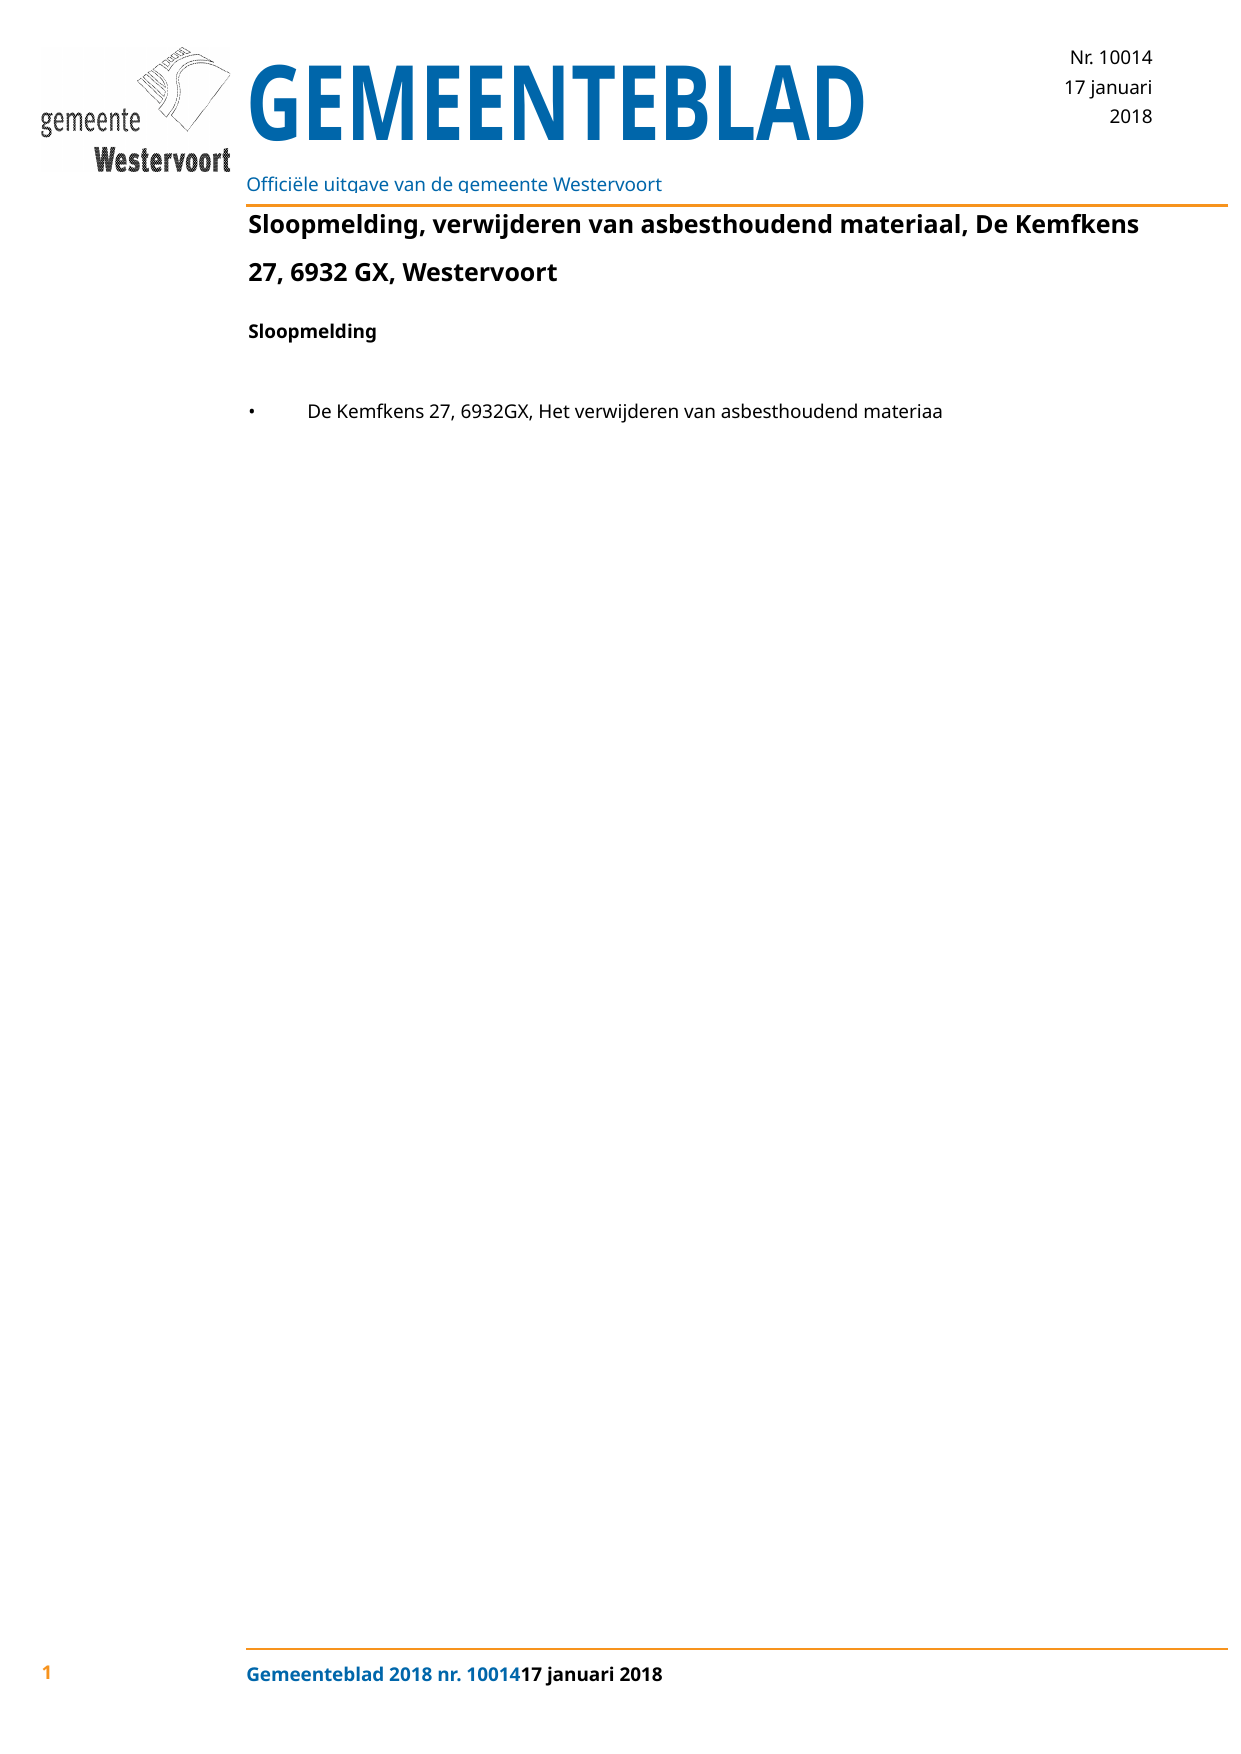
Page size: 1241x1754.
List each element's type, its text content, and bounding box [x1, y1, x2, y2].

picture [41, 47, 231, 172]
list De Kemfkens 27, 6932GX, Het verwijderen van asbesthoudend materiaa [248, 398, 1152, 424]
text Sloopmelding, verwijderen van asbesthoudend materiaal, De Kemfkens 27, 6932 GX, Westervoort [248, 207, 1152, 288]
text Sloopmelding [248, 318, 1152, 344]
